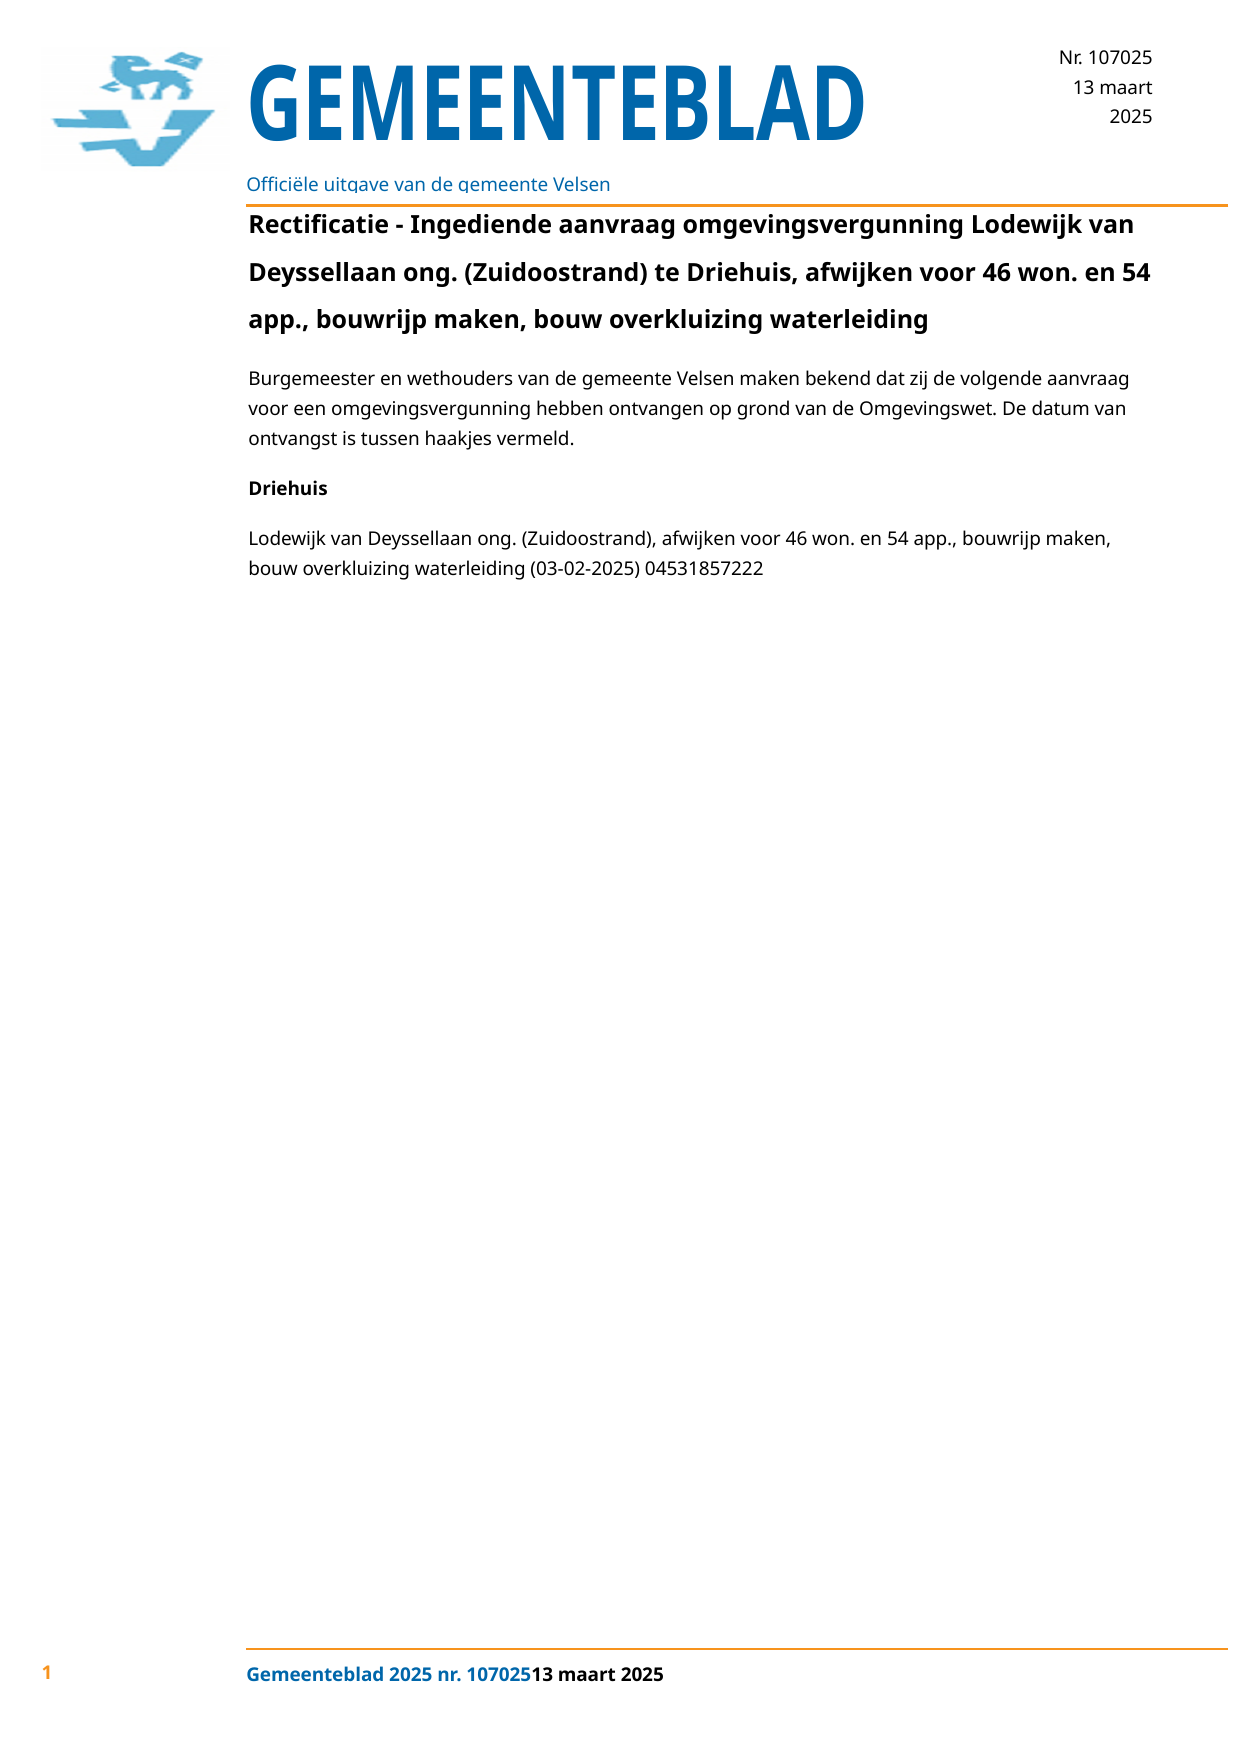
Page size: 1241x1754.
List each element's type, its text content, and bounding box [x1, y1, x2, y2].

text Rectificatie - Ingediende aanvraag omgevingsvergunning Lodewijk van Deyssellaan ong. (Zuidoostrand) te Driehuis, afwijken voor 46 won. en 54 app., bouwrijp maken, bouw overkluizing waterleiding [248, 207, 1152, 336]
picture [41, 47, 231, 172]
text Burgemeester en wethouders van de gemeente Velsen maken bekend dat zij de volgende aanvraag voor een omgevingsvergunning hebben ontvangen op grond van de Omgevingswet. De datum van ontvangst is tussen haakjes vermeld. [248, 366, 1152, 450]
text Driehuis [248, 475, 1152, 501]
text Lodewijk van Deyssellaan ong. (Zuidoostrand), afwijken voor 46 won. en 54 app., bouwrijp maken, bouw overkluizing waterleiding (03-02-2025) 04531857222 [248, 526, 1152, 581]
